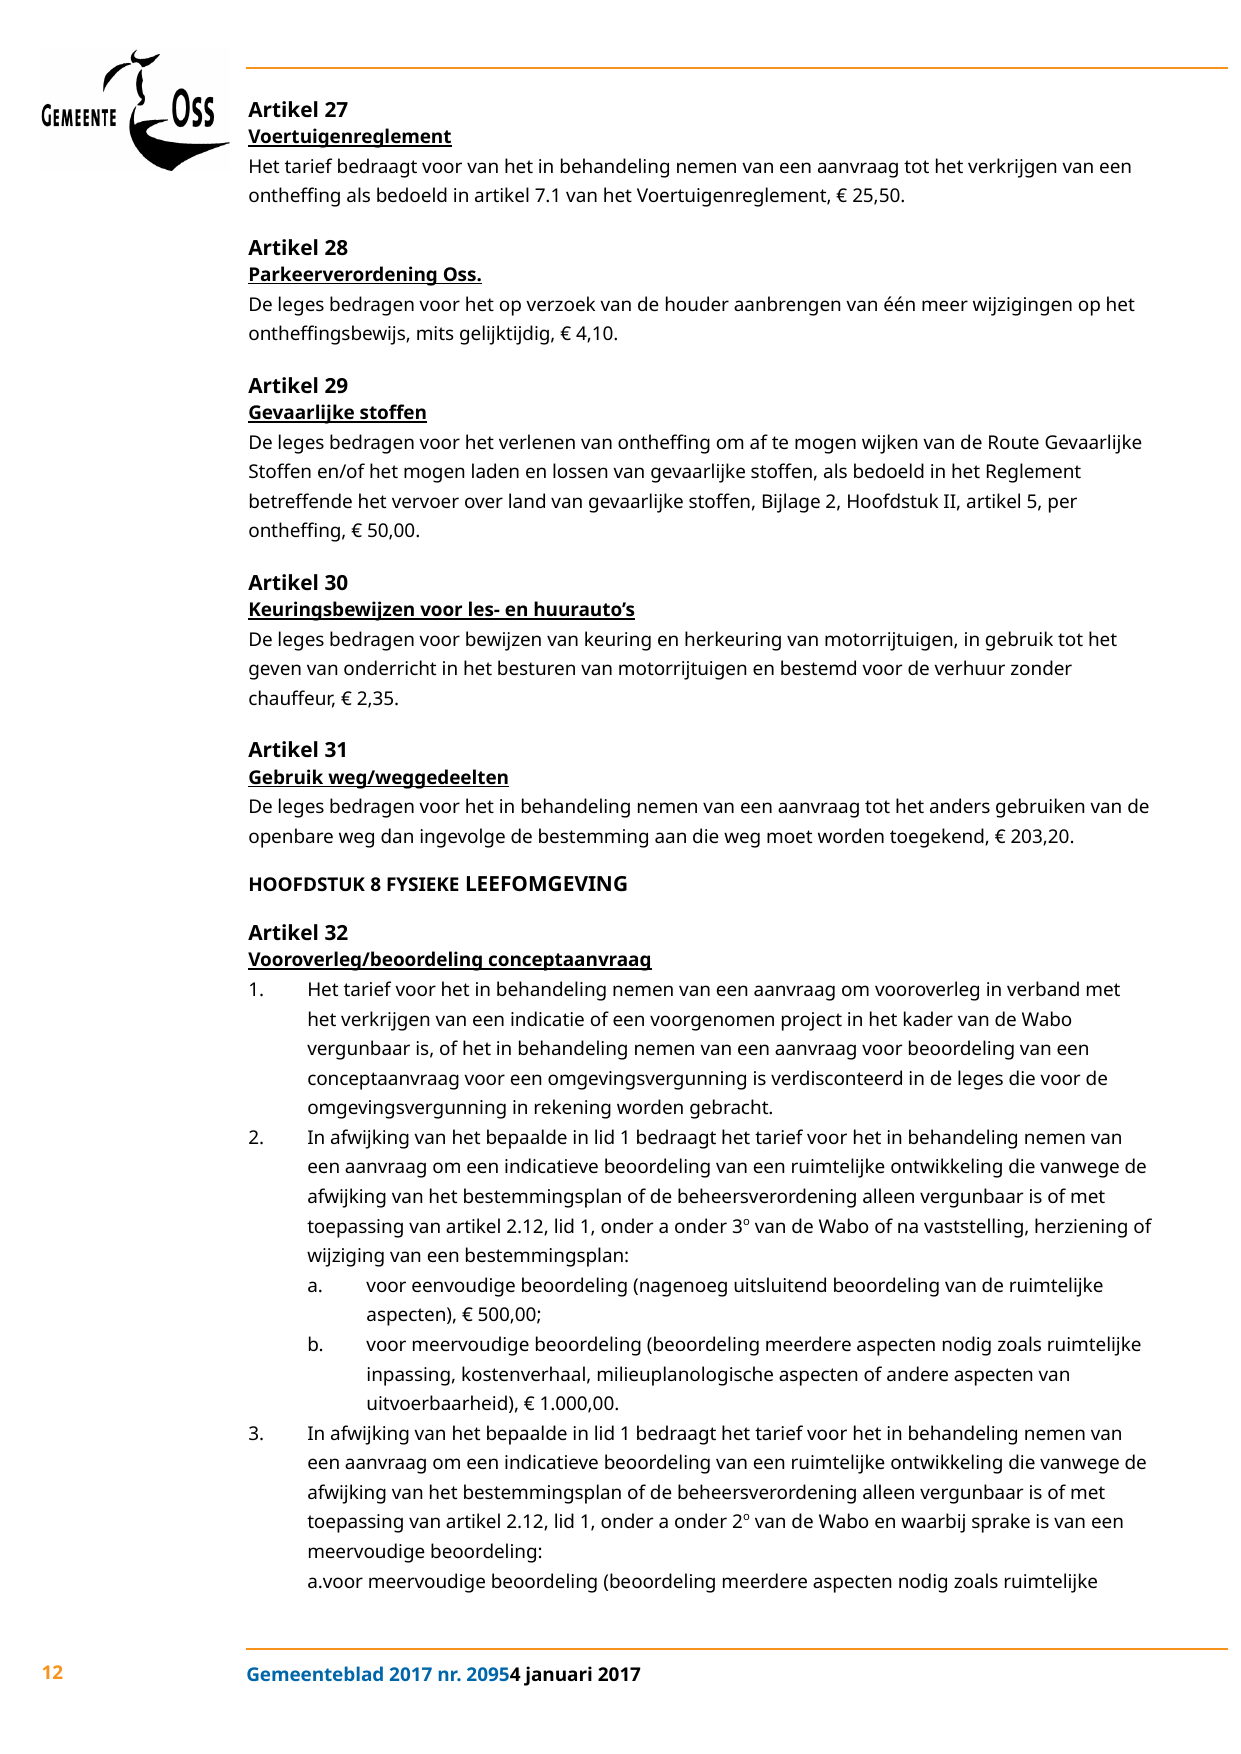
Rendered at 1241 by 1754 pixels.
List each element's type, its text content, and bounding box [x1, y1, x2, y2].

text Artikel 32 [248, 918, 1152, 947]
text Parkeerverordening Oss. [248, 261, 1152, 287]
list In afwijking van het bepaalde in lid 1 bedraagt het tarief voor het in behandeling nemen van een aanvraag om een indicatieve beoordeling van een ruimtelijke ontwikkeling die vanwege de afwijking van het bestemmingsplan of de beheersverordening alleen vergunbaar is of met toepassing van artikel 2.12, lid 1, onder a onder 2o van de Wabo en waarbij sprake is van een meervoudige beoordeling: [248, 1420, 1152, 1564]
text Artikel 27 [248, 95, 1152, 123]
text HOOFDSTUK 8 FYSIEKE LEEFOMGEVING [248, 869, 1152, 897]
picture [41, 47, 231, 172]
text Artikel 29 [248, 371, 1152, 399]
text Het tarief bedraagt voor van het in behandeling nemen van een aanvraag tot het verkrijgen van een ontheffing als bedoeld in artikel 7.1 van het Voertuigenreglement, € 25,50. [248, 153, 1152, 208]
list voor eenvoudige beoordeling (nagenoeg uitsluitend beoordeling van de ruimtelijke aspecten), € 500,00; [307, 1272, 1152, 1327]
list voor meervoudige beoordeling (beoordeling meerdere aspecten nodig zoals ruimtelijke inpassing, kostenverhaal, milieuplanologische aspecten of andere aspecten van uitvoerbaarheid), € 1.000,00. [307, 1331, 1152, 1416]
text Artikel 31 [248, 736, 1152, 764]
text Vooroverleg/beoordeling conceptaanvraag [248, 947, 1152, 972]
list In afwijking van het bepaalde in lid 1 bedraagt het tarief voor het in behandeling nemen van een aanvraag om een indicatieve beoordeling van een ruimtelijke ontwikkeling die vanwege de afwijking van het bestemmingsplan of de beheersverordening alleen vergunbaar is of met toepassing van artikel 2.12, lid 1, onder a onder 3o van de Wabo of na vaststelling, herziening of wijziging van een bestemmingsplan: [248, 1124, 1152, 1268]
text Voertuigenreglement [248, 123, 1152, 149]
text Artikel 30 [248, 568, 1152, 596]
text Gebruik weg/weggedeelten [248, 764, 1152, 790]
text Keuringsbewijzen voor les- en huurauto’s [248, 596, 1152, 622]
text De leges bedragen voor het in behandeling nemen van een aanvraag tot het anders gebruiken van de openbare weg dan ingevolge de bestemming aan die weg moet worden toegekend, € 203,20. [248, 794, 1152, 849]
text Artikel 28 [248, 233, 1152, 261]
text De leges bedragen voor bewijzen van keuring en herkeuring van motorrijtuigen, in gebruik tot het geven van onderricht in het besturen van motorrijtuigen en bestemd voor de verhuur zonder chauffeur, € 2,35. [248, 626, 1152, 711]
text De leges bedragen voor het verlenen van ontheffing om af te mogen wijken van de Route Gevaarlijke Stoffen en/of het mogen laden en lossen van gevaarlijke stoffen, als bedoeld in het Reglement betreffende het vervoer over land van gevaarlijke stoffen, Bijlage 2, Hoofdstuk II, artikel 5, per ontheffing, € 50,00. [248, 429, 1152, 543]
text De leges bedragen voor het op verzoek van de houder aanbrengen van één meer wijzigingen op het ontheffingsbewijs, mits gelijktijdig, € 4,10. [248, 291, 1152, 346]
list a.voor meervoudige beoordeling (beoordeling meerdere aspecten nodig zoals ruimtelijke [248, 1568, 1152, 1593]
text Gevaarlijke stoffen [248, 399, 1152, 425]
list Het tarief voor het in behandeling nemen van een aanvraag om vooroverleg in verband met het verkrijgen van een indicatie of een voorgenomen project in het kader van de Wabo vergunbaar is, of het in behandeling nemen van een aanvraag voor beoordeling van een conceptaanvraag voor een omgevingsvergunning is verdisconteerd in de leges die voor de omgevingsvergunning in rekening worden gebracht. [248, 976, 1152, 1120]
